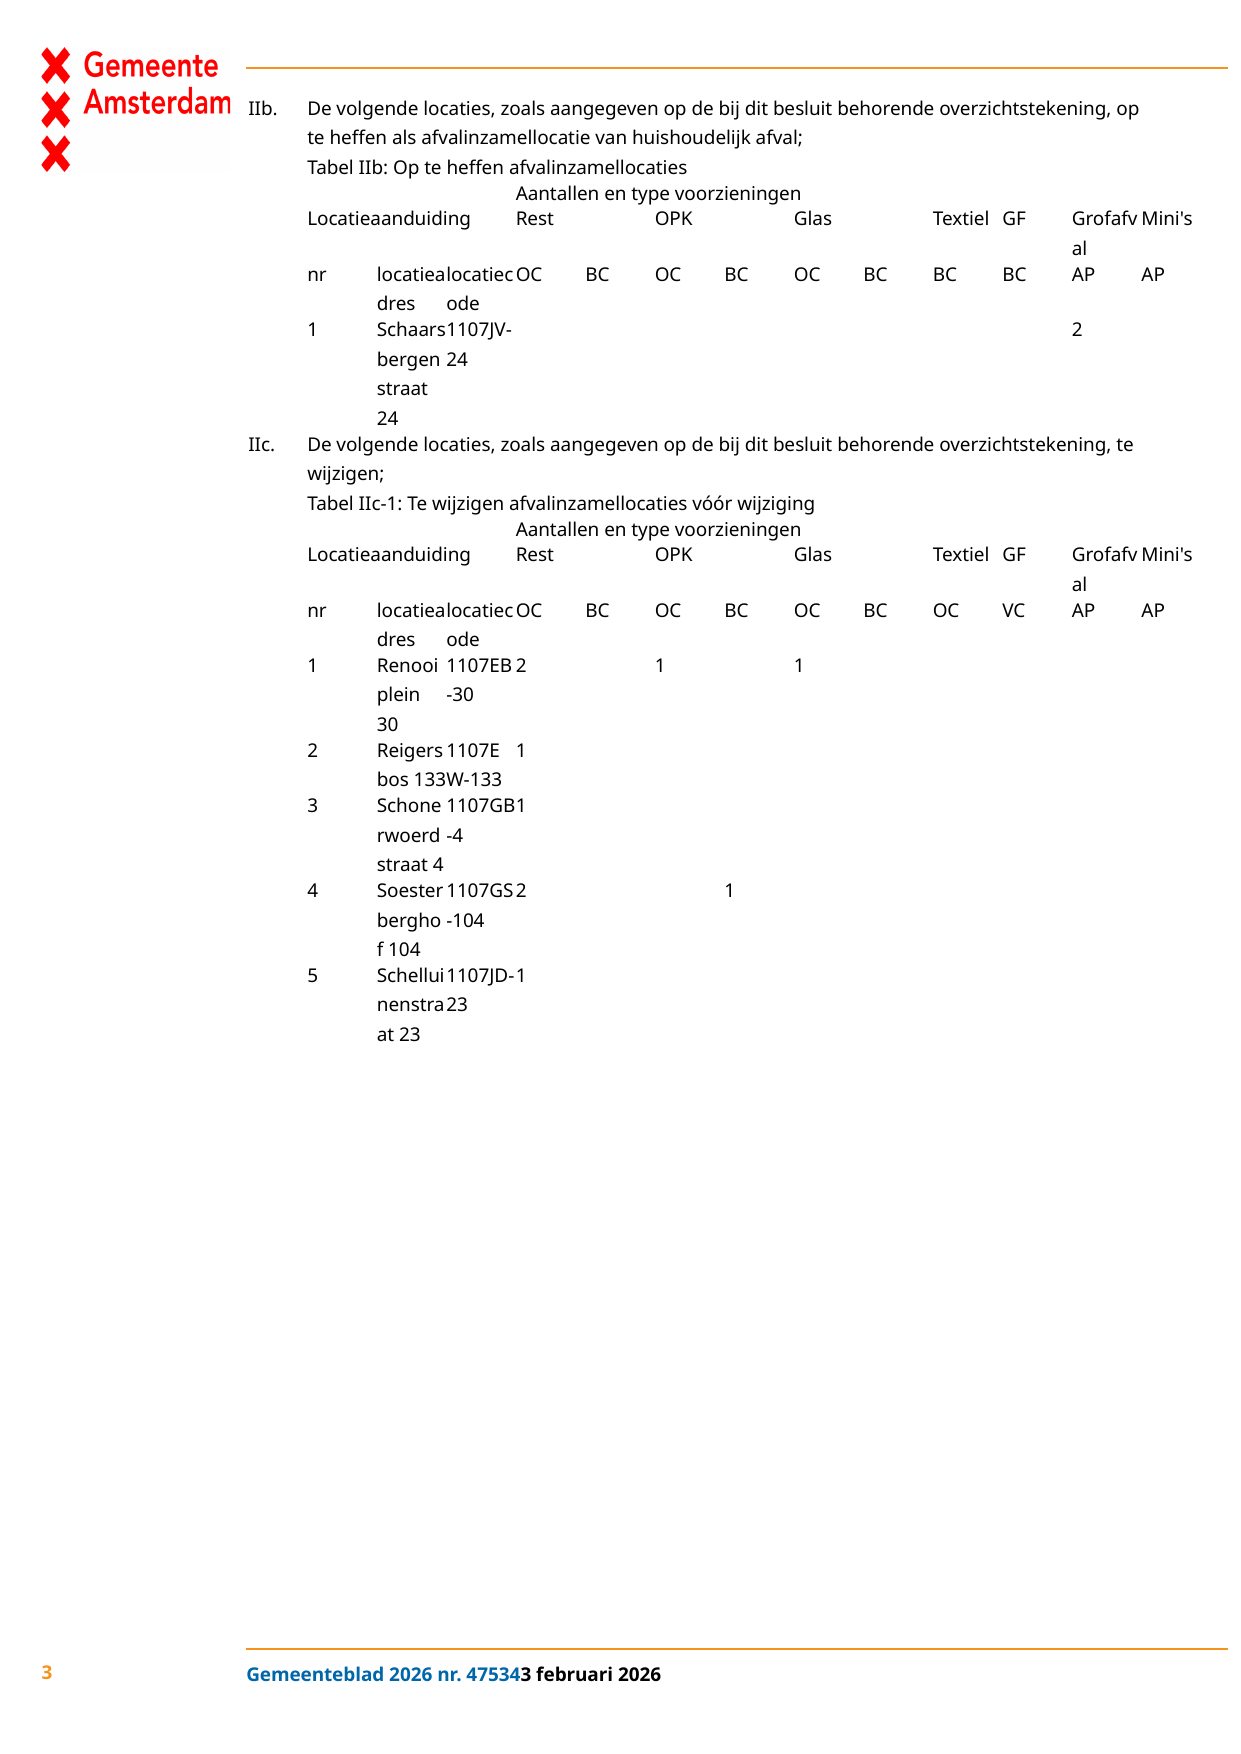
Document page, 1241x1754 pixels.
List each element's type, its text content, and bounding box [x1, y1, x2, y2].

table_cell [933, 877, 1002, 962]
table_cell [1002, 316, 1072, 431]
table_cell Grofafval [1072, 541, 1141, 597]
table_cell [724, 962, 794, 1047]
table_cell [1002, 737, 1072, 792]
table_cell [1141, 652, 1211, 737]
table_cell [933, 316, 1002, 431]
table_cell [585, 737, 654, 792]
table_cell Locatieaanduiding [307, 206, 516, 261]
table_cell BC [585, 597, 654, 652]
table_cell 2 [516, 877, 585, 962]
table_cell [655, 316, 724, 431]
table_cell [1072, 652, 1141, 737]
table_cell 1107EB-30 [446, 652, 516, 737]
table_cell OC [655, 597, 724, 652]
table_cell [724, 652, 794, 737]
table_cell AP [1141, 261, 1211, 316]
picture [41, 47, 231, 172]
table_cell [1141, 877, 1211, 962]
table_cell Mini's [1141, 206, 1211, 261]
table_cell [1141, 962, 1211, 1047]
table_cell [655, 737, 724, 792]
table_cell BC [863, 261, 933, 316]
table_cell GF [1002, 206, 1072, 261]
table_cell [794, 962, 863, 1047]
table_cell [863, 737, 933, 792]
table_cell [863, 877, 933, 962]
table_cell [516, 316, 585, 431]
table_cell BC [863, 597, 933, 652]
table_cell 4 [307, 877, 377, 962]
table_cell Schonerwoerdstraat 4 [377, 792, 446, 877]
table_cell Rest [516, 206, 654, 261]
table_cell Glas [794, 541, 933, 597]
table_cell OPK [655, 541, 794, 597]
table_cell Mini's [1141, 541, 1211, 597]
table_cell BC [724, 261, 794, 316]
table_cell [1072, 792, 1141, 877]
table_cell [933, 737, 1002, 792]
table_cell 1107JV-24 [446, 316, 516, 431]
table_cell [1002, 877, 1072, 962]
table_cell [794, 316, 863, 431]
table_cell [1141, 737, 1211, 792]
table_cell 1 [516, 737, 585, 792]
table_cell Textiel [933, 541, 1002, 597]
table_cell 2 [1072, 316, 1141, 431]
table_cell OC [516, 261, 585, 316]
table_cell OPK [655, 206, 794, 261]
table_cell [724, 737, 794, 792]
table_cell [1072, 962, 1141, 1047]
table_cell Reigersbos 133 [377, 737, 446, 792]
table_cell [377, 516, 446, 541]
table_cell [933, 962, 1002, 1047]
table_cell [1141, 792, 1211, 877]
table_cell 2 [307, 737, 377, 792]
list De volgende locaties, zoals aangegeven op de bij dit besluit behorende overzichtstekening, op te heffen als afvalinzamellocatie van huishoudelijk afval; [248, 95, 1152, 150]
table_cell [307, 516, 377, 541]
table_cell locatiecode [446, 597, 516, 652]
table_cell [655, 877, 724, 962]
table_cell [794, 737, 863, 792]
table_cell Schelluinenstraat 23 [377, 962, 446, 1047]
table_cell Textiel [933, 206, 1002, 261]
table_cell AP [1072, 261, 1141, 316]
table_cell [1072, 737, 1141, 792]
table_cell 1107GS-104 [446, 877, 516, 962]
table_cell [863, 792, 933, 877]
table_cell OC [655, 261, 724, 316]
table_cell [446, 180, 516, 206]
table_cell [1141, 516, 1211, 541]
table_cell [1141, 316, 1211, 431]
table_cell locatieadres [377, 597, 446, 652]
table_cell Renooiplein 30 [377, 652, 446, 737]
table_cell [585, 316, 654, 431]
table_cell VC [1002, 597, 1072, 652]
table_cell 1107JD-23 [446, 962, 516, 1047]
table_cell Grofafval [1072, 206, 1141, 261]
table_cell [933, 652, 1002, 737]
table_cell Rest [516, 541, 654, 597]
table_cell [1002, 792, 1072, 877]
table_cell 5 [307, 962, 377, 1047]
table_cell OC [516, 597, 585, 652]
table_cell [585, 877, 654, 962]
table_cell [863, 962, 933, 1047]
table_cell [1072, 877, 1141, 962]
table_cell [863, 652, 933, 737]
table_cell BC [585, 261, 654, 316]
table_cell AP [1072, 597, 1141, 652]
table_cell Schaarsbergenstraat 24 [377, 316, 446, 431]
table_cell [585, 792, 654, 877]
table_cell [1002, 962, 1072, 1047]
table_cell 1 [655, 652, 724, 737]
table_cell 1 [516, 962, 585, 1047]
table_cell AP [1141, 597, 1211, 652]
table_cell locatiecode [446, 261, 516, 316]
table_cell [724, 792, 794, 877]
table_cell locatieadres [377, 261, 446, 316]
table_header Tabel IIc-1: Te wijzigen afvalinzamellocaties vóór wijziging [307, 490, 1211, 516]
table_cell 1107EW-133 [446, 737, 516, 792]
table_cell [655, 962, 724, 1047]
table_cell 1 [307, 652, 377, 737]
table_cell BC [724, 597, 794, 652]
table_cell Glas [794, 206, 933, 261]
table_cell 1 [516, 792, 585, 877]
table_cell OC [794, 261, 863, 316]
table_cell 1 [307, 316, 377, 431]
table_cell [863, 316, 933, 431]
list De volgende locaties, zoals aangegeven op de bij dit besluit behorende overzichtstekening, te wijzigen; [248, 431, 1152, 486]
table_cell [933, 792, 1002, 877]
table_cell [446, 516, 516, 541]
table_cell 1 [724, 877, 794, 962]
table_cell [794, 877, 863, 962]
table_cell [724, 316, 794, 431]
table_cell [585, 652, 654, 737]
table_cell Aantallen en type voorzieningen [516, 516, 1141, 541]
table_cell [655, 792, 724, 877]
table_cell [307, 180, 377, 206]
table_cell Locatieaanduiding [307, 541, 516, 597]
table_cell BC [1002, 261, 1072, 316]
table_cell 2 [516, 652, 585, 737]
table_cell 3 [307, 792, 377, 877]
table_cell OC [933, 597, 1002, 652]
table_cell 1107GB-4 [446, 792, 516, 877]
table_header Tabel IIb: Op te heffen afvalinzamellocaties [307, 154, 1211, 180]
table_cell [1141, 180, 1211, 206]
table_cell Soesterberghof 104 [377, 877, 446, 962]
table_cell nr [307, 597, 377, 652]
table_cell [794, 792, 863, 877]
table_cell BC [933, 261, 1002, 316]
table_cell [585, 962, 654, 1047]
table_cell OC [794, 597, 863, 652]
table_cell [377, 180, 446, 206]
table_cell 1 [794, 652, 863, 737]
table_cell nr [307, 261, 377, 316]
table_cell [1002, 652, 1072, 737]
table_cell Aantallen en type voorzieningen [516, 180, 1141, 206]
table_cell GF [1002, 541, 1072, 597]
